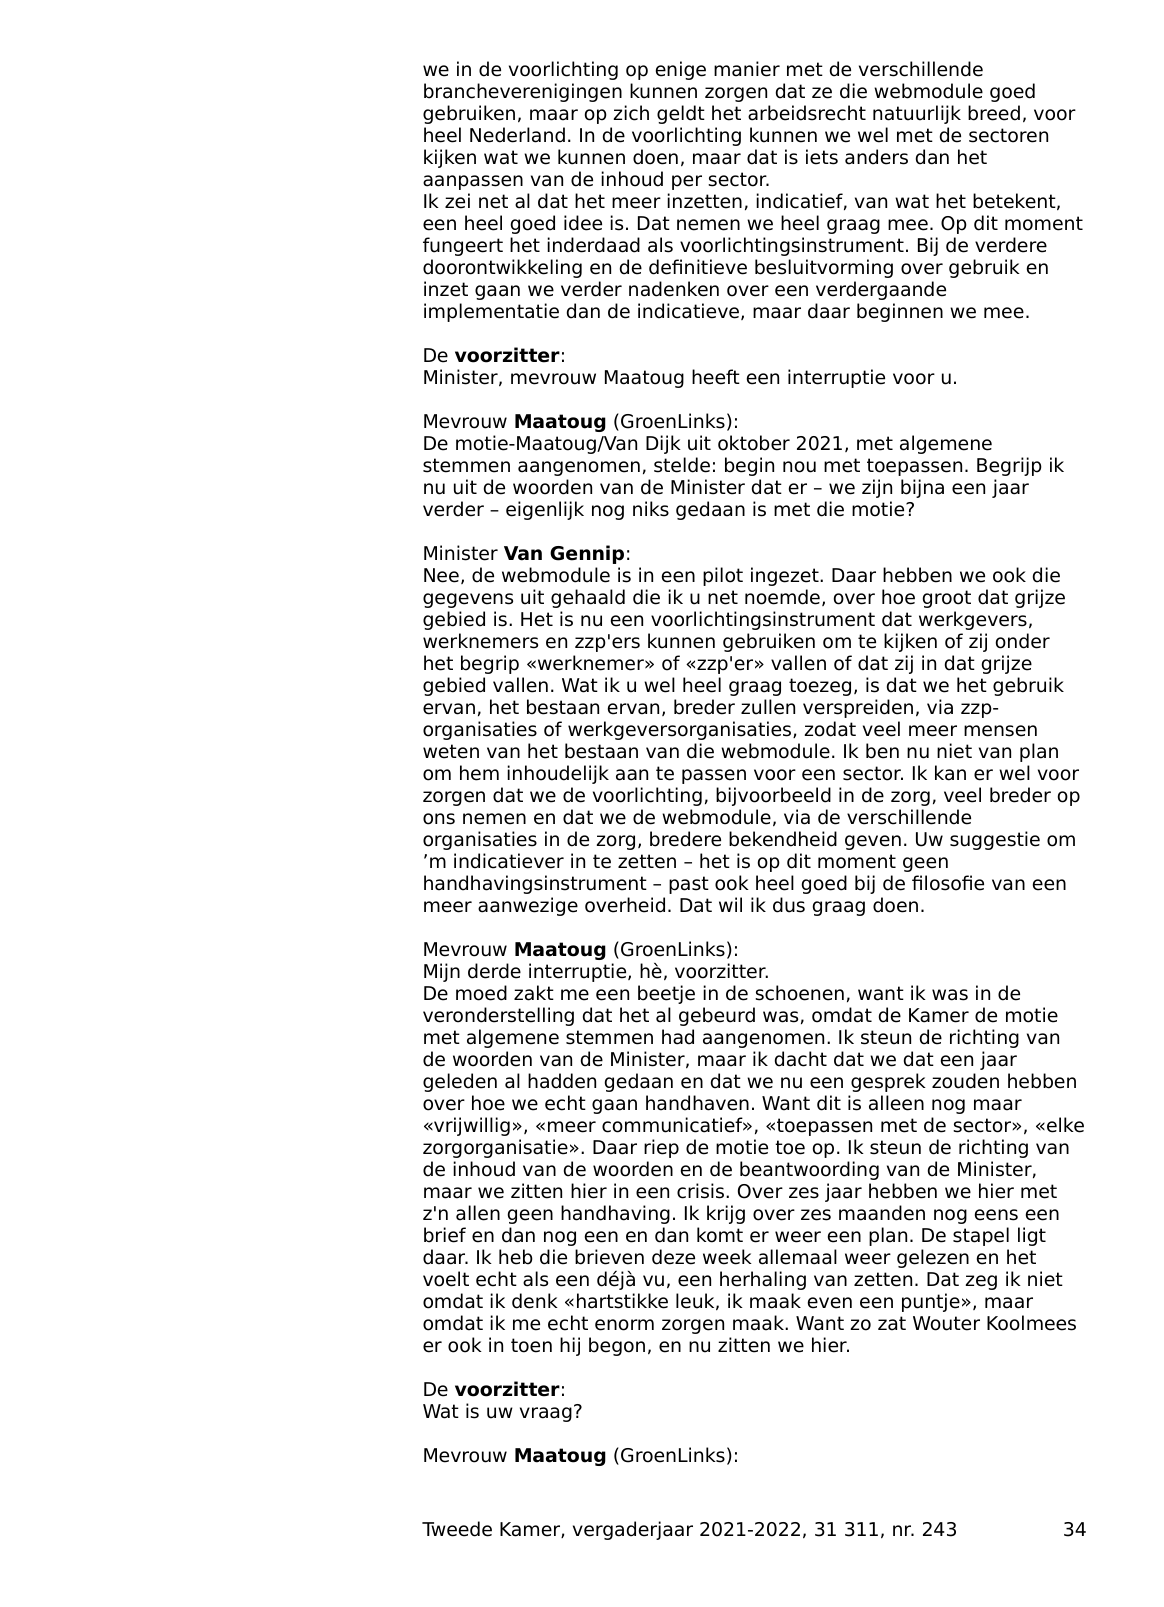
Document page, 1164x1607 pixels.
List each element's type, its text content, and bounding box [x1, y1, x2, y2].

text Wat is uw vraag? [422, 1401, 1087, 1423]
text De motie-Maatoug/Van Dijk uit oktober 2021, met algemene stemmen aangenomen, stelde: begin nou met toepassen. Begrijp ik nu uit de woorden van de Minister dat er – we zijn bijna een jaar verder – eigenlijk nog niks gedaan is met die motie? [422, 433, 1087, 521]
text Mevrouw Maatoug (GroenLinks): [422, 411, 1087, 433]
text we in de voorlichting op enige manier met de verschillende brancheverenigingen kunnen zorgen dat ze die webmodule goed gebruiken, maar op zich geldt het arbeidsrecht natuurlijk breed, voor heel Nederland. In de voorlichting kunnen we wel met de sectoren kijken wat we kunnen doen, maar dat is iets anders dan het aanpassen van de inhoud per sector. [422, 59, 1087, 191]
text Mevrouw Maatoug (GroenLinks): [422, 939, 1087, 961]
text Minister Van Gennip: [422, 543, 1087, 565]
text Mevrouw Maatoug (GroenLinks): [422, 1445, 1087, 1467]
text Ik zei net al dat het meer inzetten, indicatief, van wat het betekent, een heel goed idee is. Dat nemen we heel graag mee. Op dit moment fungeert het inderdaad als voorlichtingsinstrument. Bij de verdere doorontwikkeling en de definitieve besluitvorming over gebruik en inzet gaan we verder nadenken over een verdergaande implementatie dan de indicatieve, maar daar beginnen we mee. [422, 191, 1087, 323]
text De moed zakt me een beetje in de schoenen, want ik was in de veronderstelling dat het al gebeurd was, omdat de Kamer de motie met algemene stemmen had aangenomen. Ik steun de richting van de woorden van de Minister, maar ik dacht dat we dat een jaar geleden al hadden gedaan en dat we nu een gesprek zouden hebben over hoe we echt gaan handhaven. Want dit is alleen nog maar «vrijwillig», «meer communicatief», «toepassen met de sector», «elke zorgorganisatie». Daar riep de motie toe op. Ik steun de richting van de inhoud van de woorden en de beantwoording van de Minister, maar we zitten hier in een crisis. Over zes jaar hebben we hier met z'n allen geen handhaving. Ik krijg over zes maanden nog eens een brief en dan nog een en dan komt er weer een plan. De stapel ligt daar. Ik heb die brieven deze week allemaal weer gelezen en het voelt echt als een déjà vu, een herhaling van zetten. Dat zeg ik niet omdat ik denk «hartstikke leuk, ik maak even een puntje», maar omdat ik me echt enorm zorgen maak. Want zo zat Wouter Koolmees er ook in toen hij begon, en nu zitten we hier. [422, 983, 1087, 1357]
text De voorzitter: [422, 345, 1087, 367]
text Mijn derde interruptie, hè, voorzitter. [422, 961, 1087, 983]
text De voorzitter: [422, 1379, 1087, 1401]
text Nee, de webmodule is in een pilot ingezet. Daar hebben we ook die gegevens uit gehaald die ik u net noemde, over hoe groot dat grijze gebied is. Het is nu een voorlichtingsinstrument dat werkgevers, werknemers en zzp'ers kunnen gebruiken om te kijken of zij onder het begrip «werknemer» of «zzp'er» vallen of dat zij in dat grijze gebied vallen. Wat ik u wel heel graag toezeg, is dat we het gebruik ervan, het bestaan ervan, breder zullen verspreiden, via zzp-organisaties of werkgeversorganisaties, zodat veel meer mensen weten van het bestaan van die webmodule. Ik ben nu niet van plan om hem inhoudelijk aan te passen voor een sector. Ik kan er wel voor zorgen dat we de voorlichting, bijvoorbeeld in de zorg, veel breder op ons nemen en dat we de webmodule, via de verschillende organisaties in de zorg, bredere bekendheid geven. Uw suggestie om ’m indicatiever in te zetten – het is op dit moment geen handhavingsinstrument – past ook heel goed bij de filosofie van een meer aanwezige overheid. Dat wil ik dus graag doen. [422, 565, 1087, 917]
text Minister, mevrouw Maatoug heeft een interruptie voor u. [422, 367, 1087, 389]
